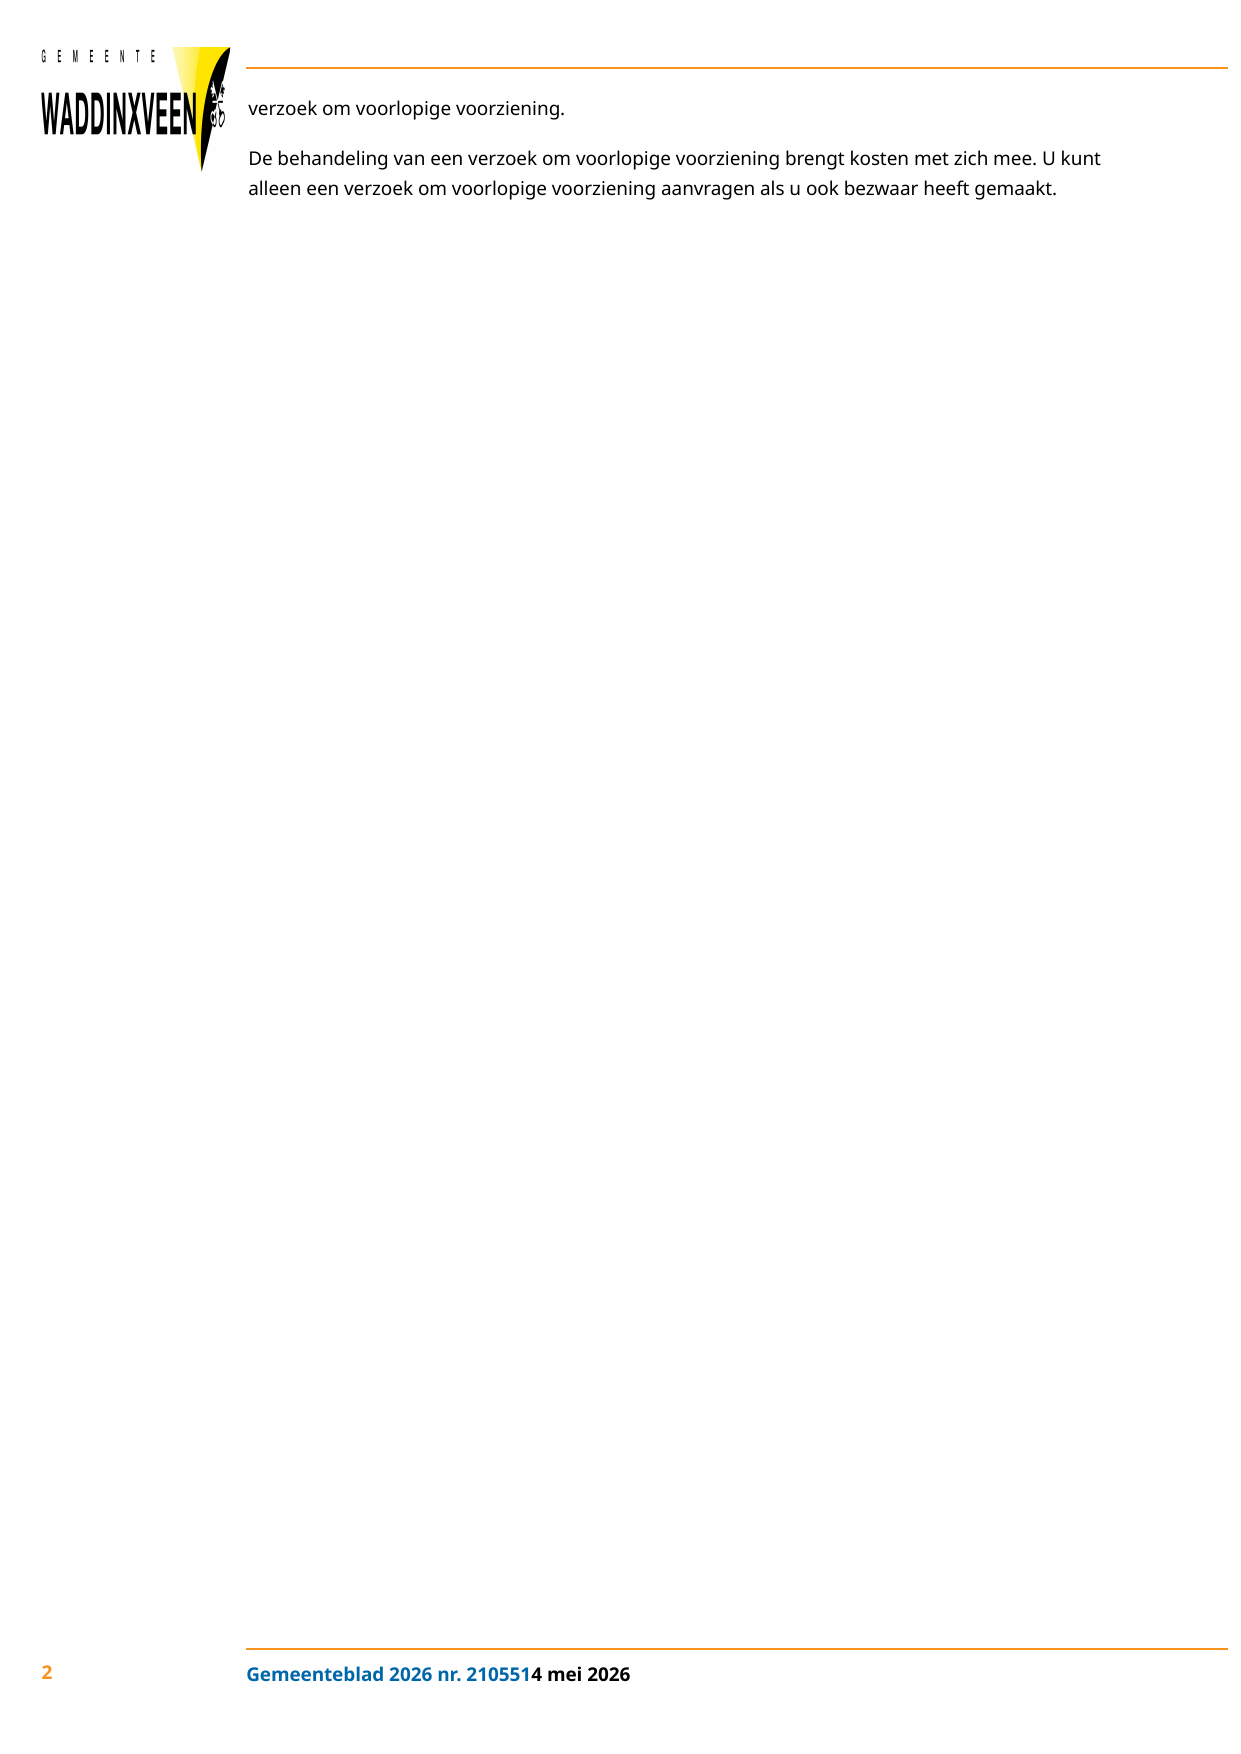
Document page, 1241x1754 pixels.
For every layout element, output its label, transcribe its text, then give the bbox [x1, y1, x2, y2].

picture [41, 47, 231, 172]
text verzoek om voorlopige voorziening. [248, 95, 1152, 121]
text De behandeling van een verzoek om voorlopige voorziening brengt kosten met zich mee. U kunt alleen een verzoek om voorlopige voorziening aanvragen als u ook bezwaar heeft gemaakt. [248, 145, 1152, 201]
